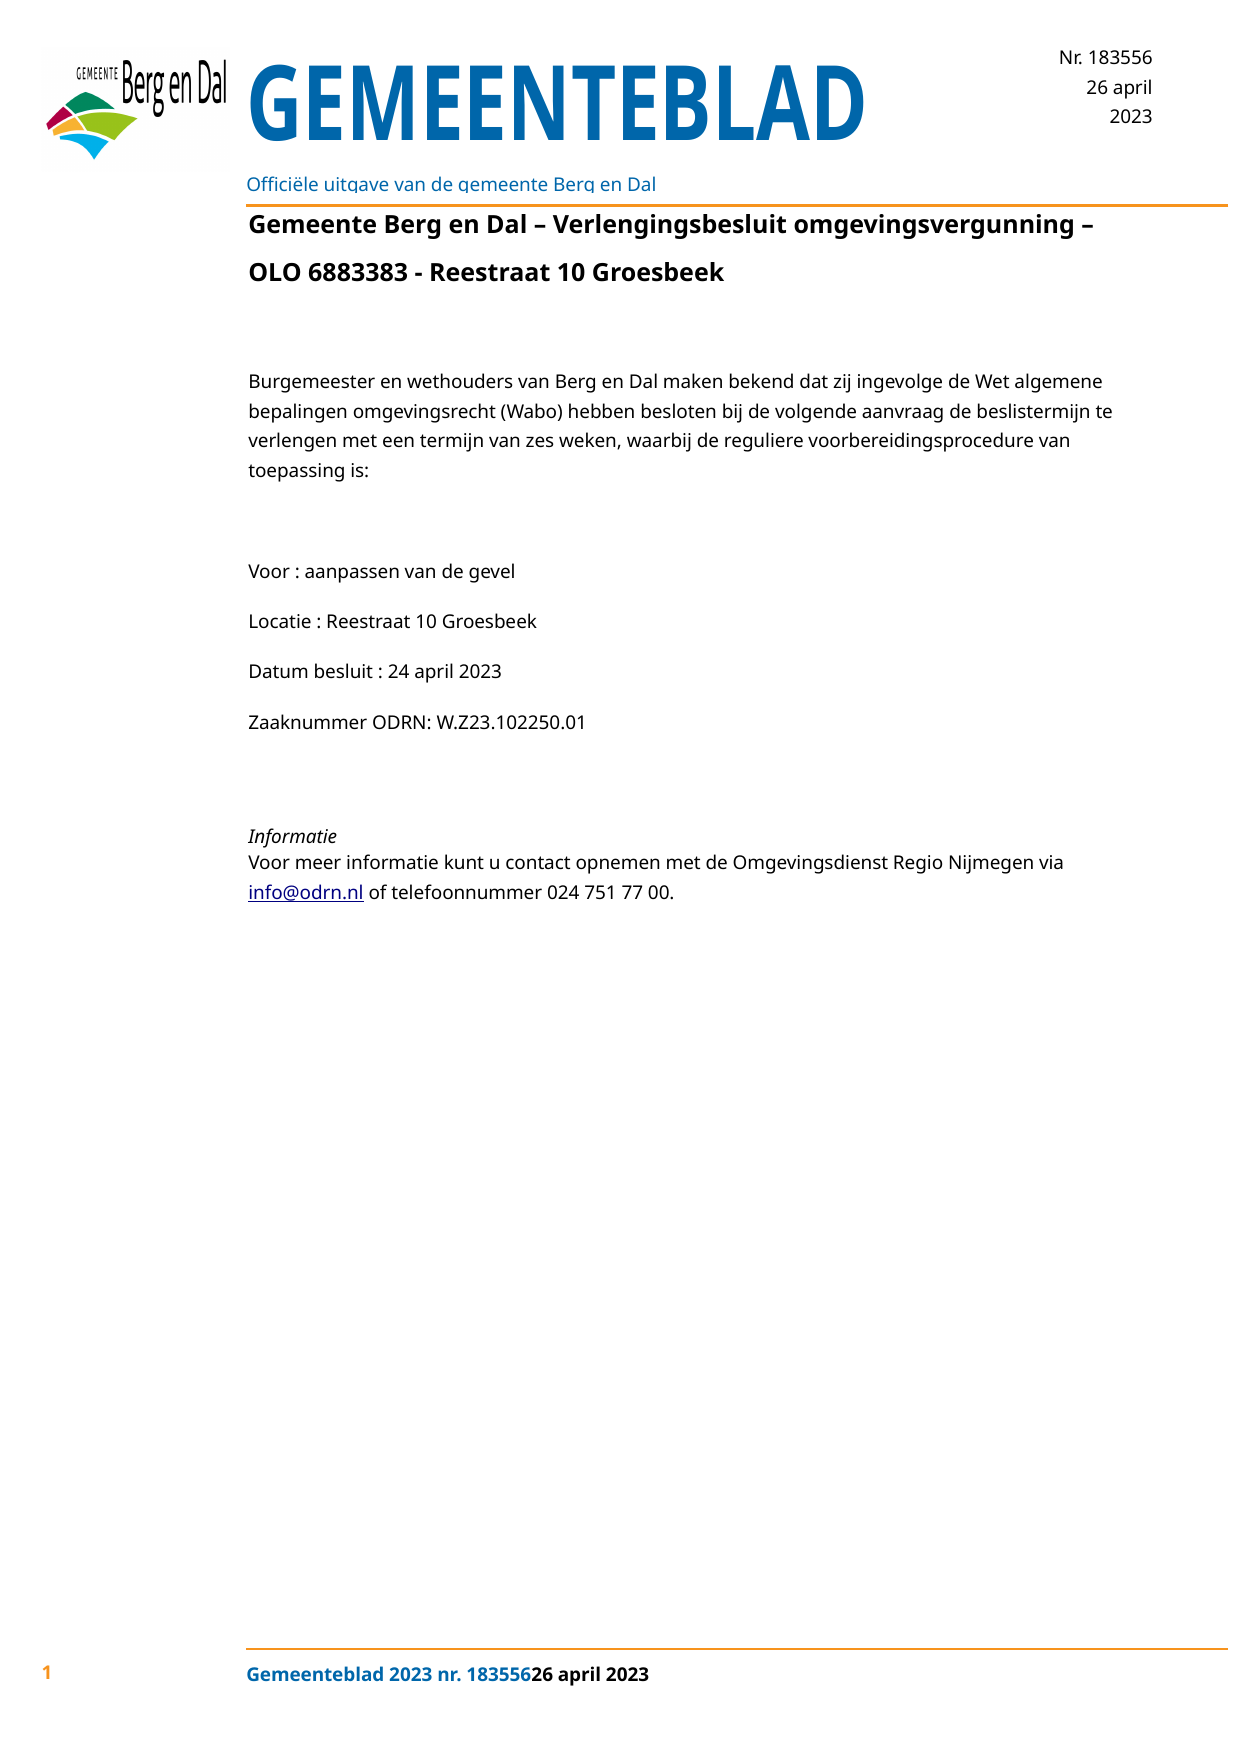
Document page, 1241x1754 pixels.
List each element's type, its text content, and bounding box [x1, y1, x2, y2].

text Voor : aanpassen van de gevel [248, 558, 1152, 584]
text Locatie : Reestraat 10 Groesbeek [248, 608, 1152, 634]
text Datum besluit : 24 april 2023 [248, 659, 1152, 684]
picture [41, 47, 231, 172]
text Gemeente Berg en Dal – Verlengingsbesluit omgevingsvergunning – OLO 6883383 - Reestraat 10 Groesbeek [248, 207, 1152, 288]
text Zaaknummer ODRN: W.Z23.102250.01 [248, 709, 1152, 735]
text Voor meer informatie kunt u contact opnemen met de Omgevingsdienst Regio Nijmegen via info@odrn.nl of telefoonnummer 024 751 77 00. [248, 849, 1152, 904]
text Informatie [248, 823, 1152, 849]
text Burgemeester en wethouders van Berg en Dal maken bekend dat zij ingevolge de Wet algemene bepalingen omgevingsrecht (Wabo) hebben besloten bij de volgende aanvraag de beslistermijn te verlengen met een termijn van zes weken, waarbij de reguliere voorbereidingsprocedure van toepassing is: [248, 368, 1152, 483]
